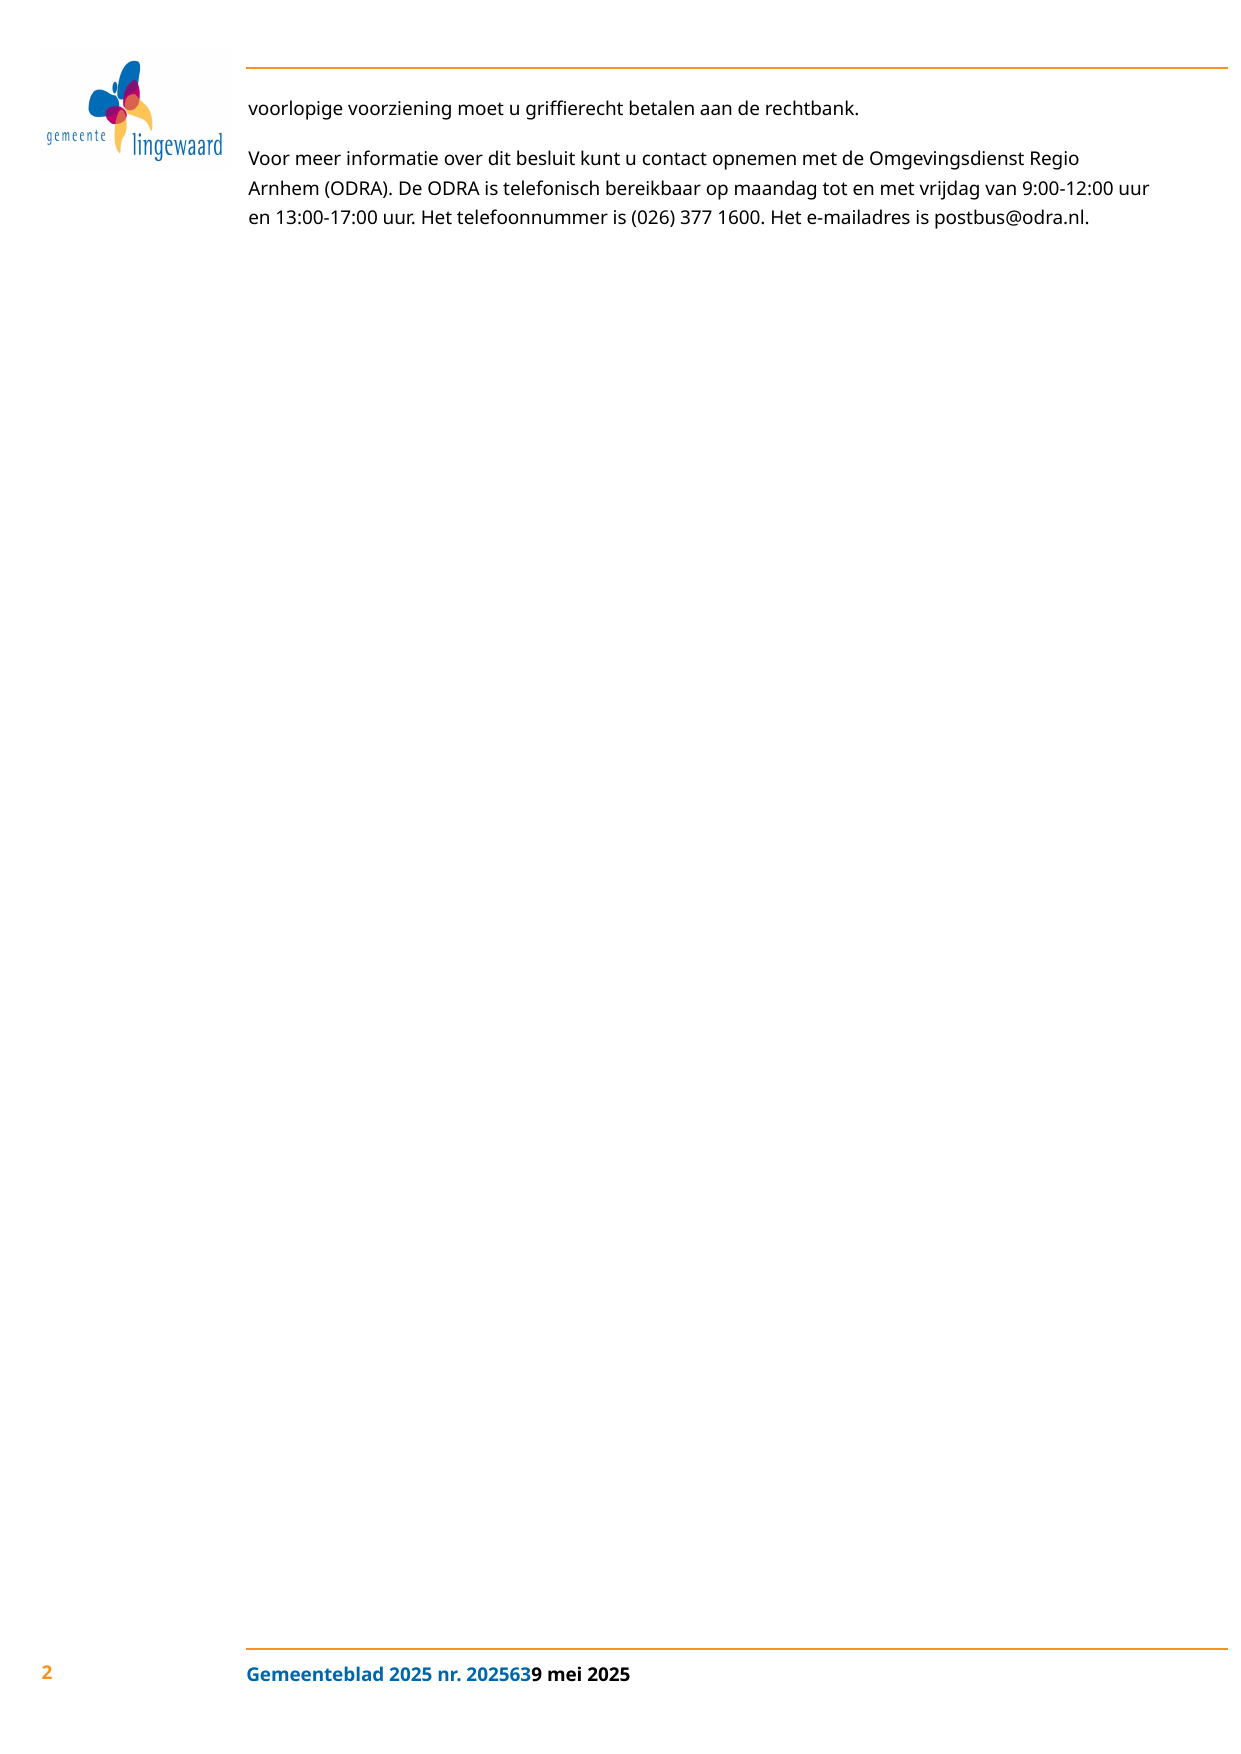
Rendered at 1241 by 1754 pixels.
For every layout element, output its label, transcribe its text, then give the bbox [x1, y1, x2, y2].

text voorlopige voorziening moet u griffierecht betalen aan de rechtbank. [248, 95, 1152, 121]
picture [41, 47, 231, 172]
text Voor meer informatie over dit besluit kunt u contact opnemen met de Omgevingsdienst Regio Arnhem (ODRA). De ODRA is telefonisch bereikbaar op maandag tot en met vrijdag van 9:00-12:00 uur en 13:00-17:00 uur. Het telefoonnummer is (026) 377 1600. Het e-mailadres is postbus@odra.nl. [248, 145, 1152, 230]
